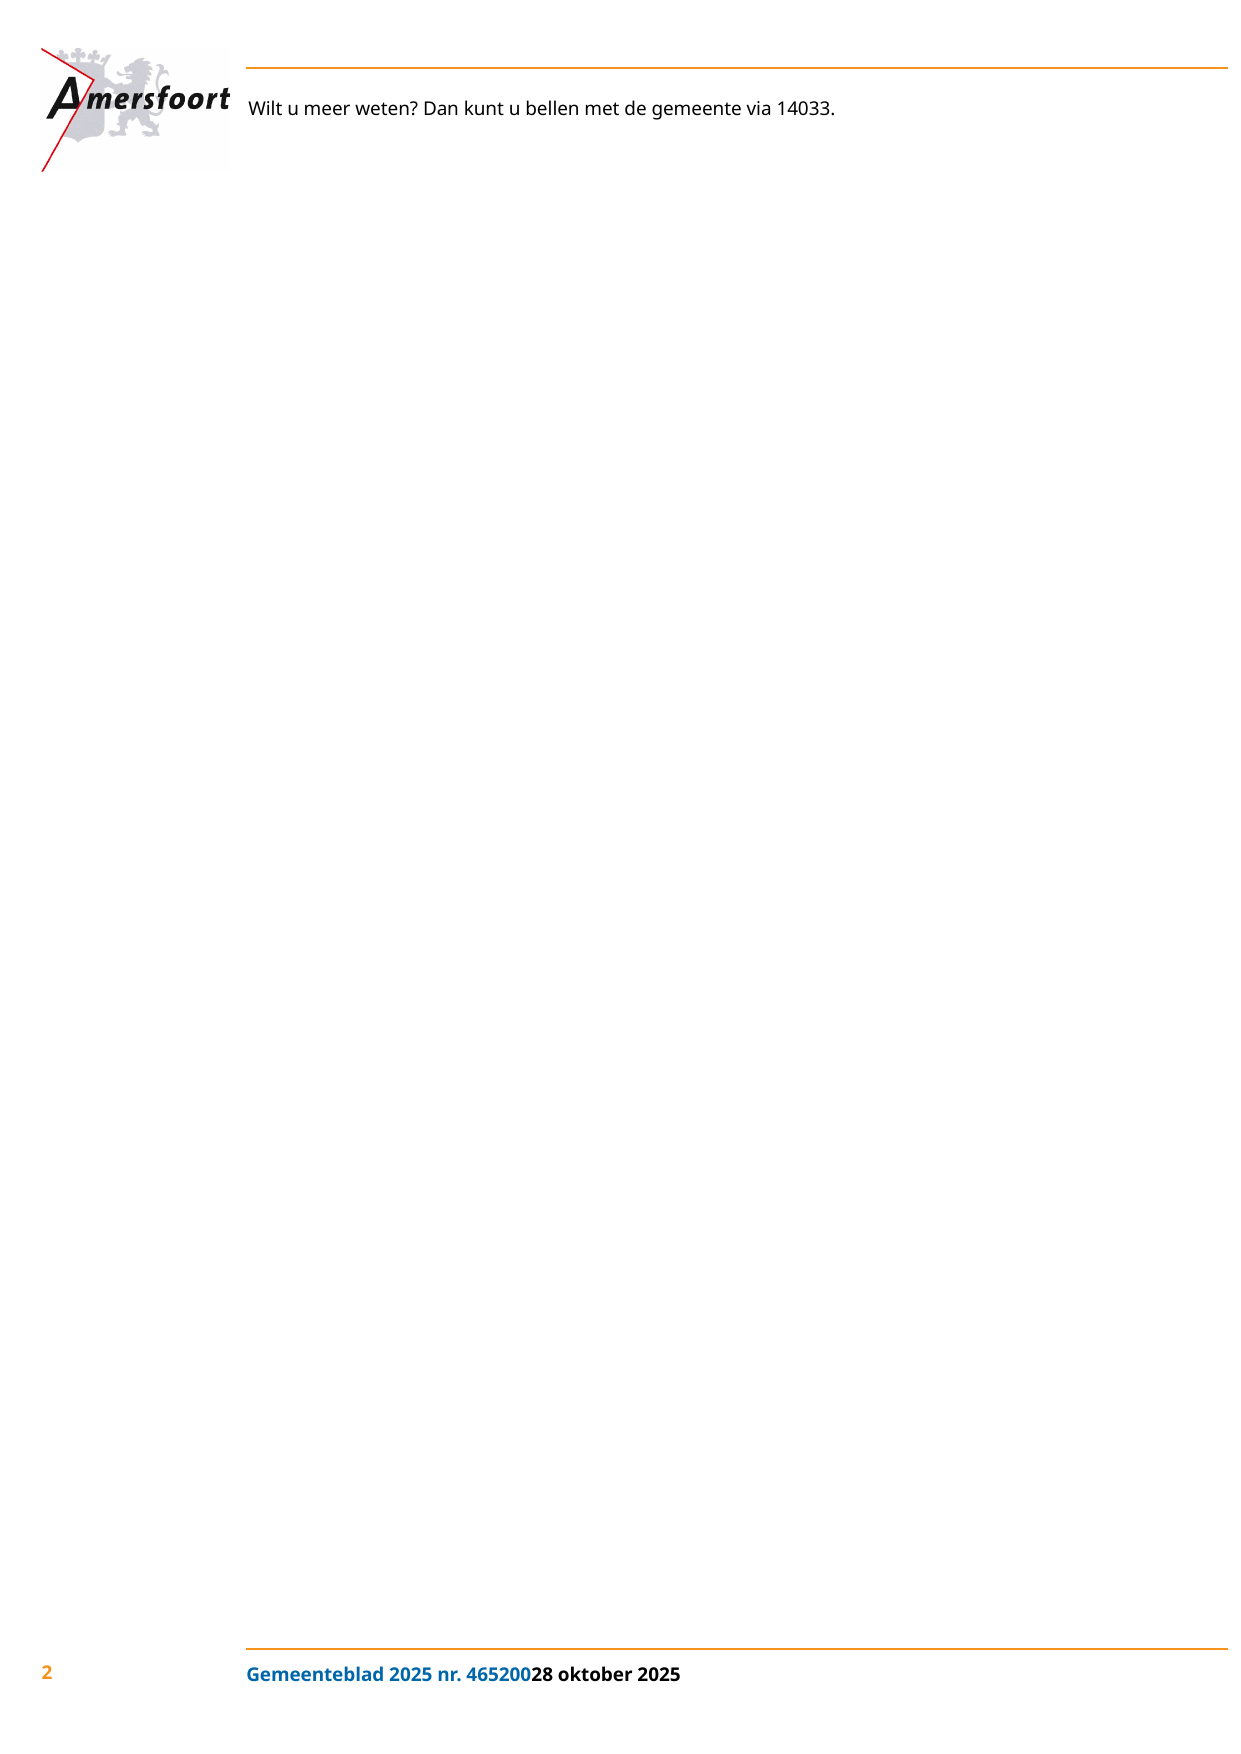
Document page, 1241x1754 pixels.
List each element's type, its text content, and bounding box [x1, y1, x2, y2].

picture [41, 47, 231, 172]
text Wilt u meer weten? Dan kunt u bellen met de gemeente via 14033. [248, 95, 1152, 121]
